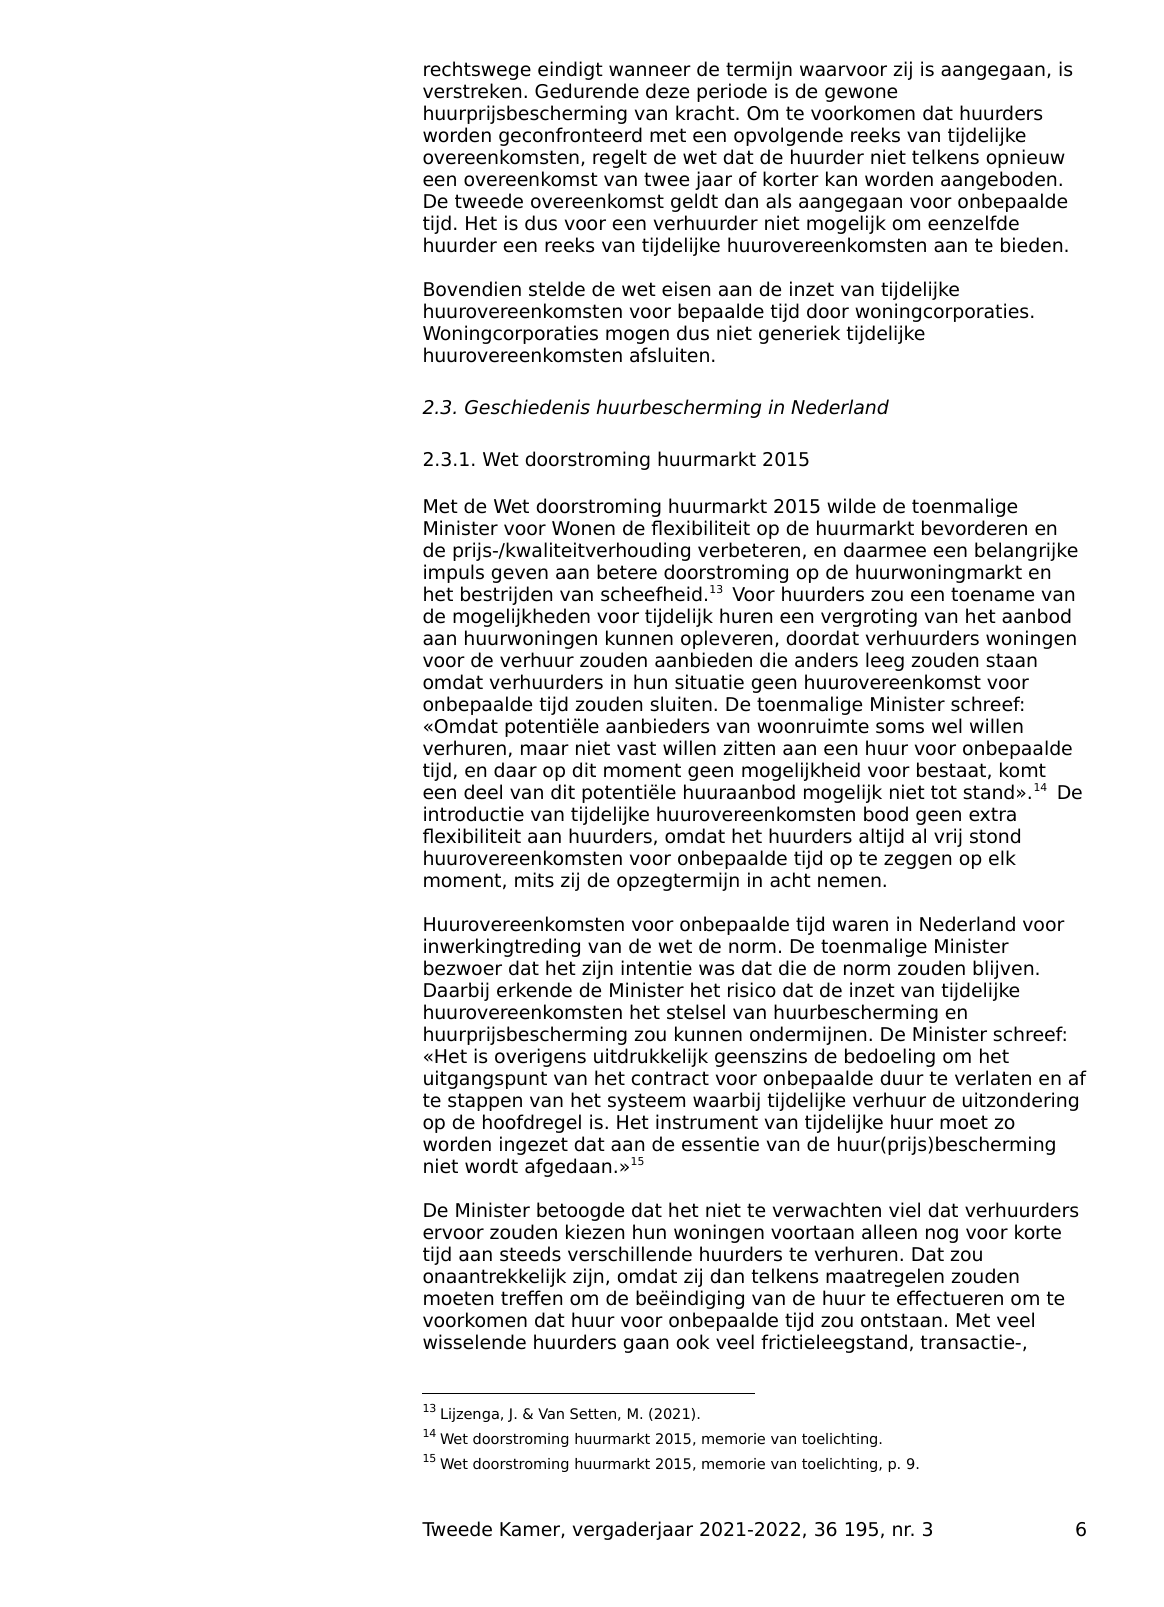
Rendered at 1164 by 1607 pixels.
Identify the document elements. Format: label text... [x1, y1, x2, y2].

text De Minister betoogde dat het niet te verwachten viel dat verhuurders ervoor zouden kiezen hun woningen voortaan alleen nog voor korte tijd aan steeds verschillende huurders te verhuren. Dat zou onaantrekkelijk zijn, omdat zij dan telkens maatregelen zouden moeten treffen om de beëindiging van de huur te effectueren om te voorkomen dat huur voor onbepaalde tijd zou ontstaan. Met veel wisselende huurders gaan ook veel frictieleegstand, transactie-, [422, 1200, 1087, 1353]
text Bovendien stelde de wet eisen aan de inzet van tijdelijke huurovereenkomsten voor bepaalde tijd door woningcorporaties. Woningcorporaties mogen dus niet generiek tijdelijke huurovereenkomsten afsluiten. [422, 279, 1087, 367]
text Lijzenga, J. & Van Setten, M. (2021). [422, 1402, 1087, 1424]
text Met de Wet doorstroming huurmarkt 2015 wilde de toenmalige Minister voor Wonen de flexibiliteit op de huurmarkt bevorderen en de prijs-/kwaliteitverhouding verbeteren, en daarmee een belangrijke impuls geven aan betere doorstroming op de huurwoningmarkt en het bestrijden van scheefheid. Voor huurders zou een toename van de mogelijkheden voor tijdelijk huren een vergroting van het aanbod aan huurwoningen kunnen opleveren, doordat verhuurders woningen voor de verhuur zouden aanbieden die anders leeg zouden staan omdat verhuurders in hun situatie geen huurovereenkomst voor onbepaalde tijd zouden sluiten. De toenmalige Minister schreef: «Omdat potentiële aanbieders van woonruimte soms wel willen verhuren, maar niet vast willen zitten aan een huur voor onbepaalde tijd, en daar op dit moment geen mogelijkheid voor bestaat, komt een deel van dit potentiële huuraanbod mogelijk niet tot stand». De introductie van tijdelijke huurovereenkomsten bood geen extra flexibiliteit aan huurders, omdat het huurders altijd al vrij stond huurovereenkomsten voor onbepaalde tijd op te zeggen op elk moment, mits zij de opzegtermijn in acht nemen. [422, 496, 1087, 892]
text Huurovereenkomsten voor onbepaalde tijd waren in Nederland voor inwerkingtreding van de wet de norm. De toenmalige Minister bezwoer dat het zijn intentie was dat die de norm zouden blijven. Daarbij erkende de Minister het risico dat de inzet van tijdelijke huurovereenkomsten het stelsel van huurbescherming en huurprijsbescherming zou kunnen ondermijnen. De Minister schreef: «Het is overigens uitdrukkelijk geenszins de bedoeling om het uitgangspunt van het contract voor onbepaalde duur te verlaten en af te stappen van het systeem waarbij tijdelijke verhuur de uitzondering op de hoofdregel is. Het instrument van tijdelijke huur moet zo worden ingezet dat aan de essentie van de huur(prijs)bescherming niet wordt afgedaan.» [422, 914, 1087, 1177]
subtitle 2.3. Geschiedenis huurbescherming in Nederland [422, 397, 1087, 419]
text Wet doorstroming huurmarkt 2015, memorie van toelichting, p. 9. [422, 1452, 1087, 1474]
text rechtswege eindigt wanneer de termijn waarvoor zij is aangegaan, is verstreken. Gedurende deze periode is de gewone huurprijsbescherming van kracht. Om te voorkomen dat huurders worden geconfronteerd met een opvolgende reeks van tijdelijke overeenkomsten, regelt de wet dat de huurder niet telkens opnieuw een overeenkomst van twee jaar of korter kan worden aangeboden. De tweede overeenkomst geldt dan als aangegaan voor onbepaalde tijd. Het is dus voor een verhuurder niet mogelijk om eenzelfde huurder een reeks van tijdelijke huurovereenkomsten aan te bieden. [422, 59, 1087, 257]
text Wet doorstroming huurmarkt 2015, memorie van toelichting. [422, 1427, 1087, 1449]
subtitle 2.3.1. Wet doorstroming huurmarkt 2015 [422, 449, 1087, 471]
